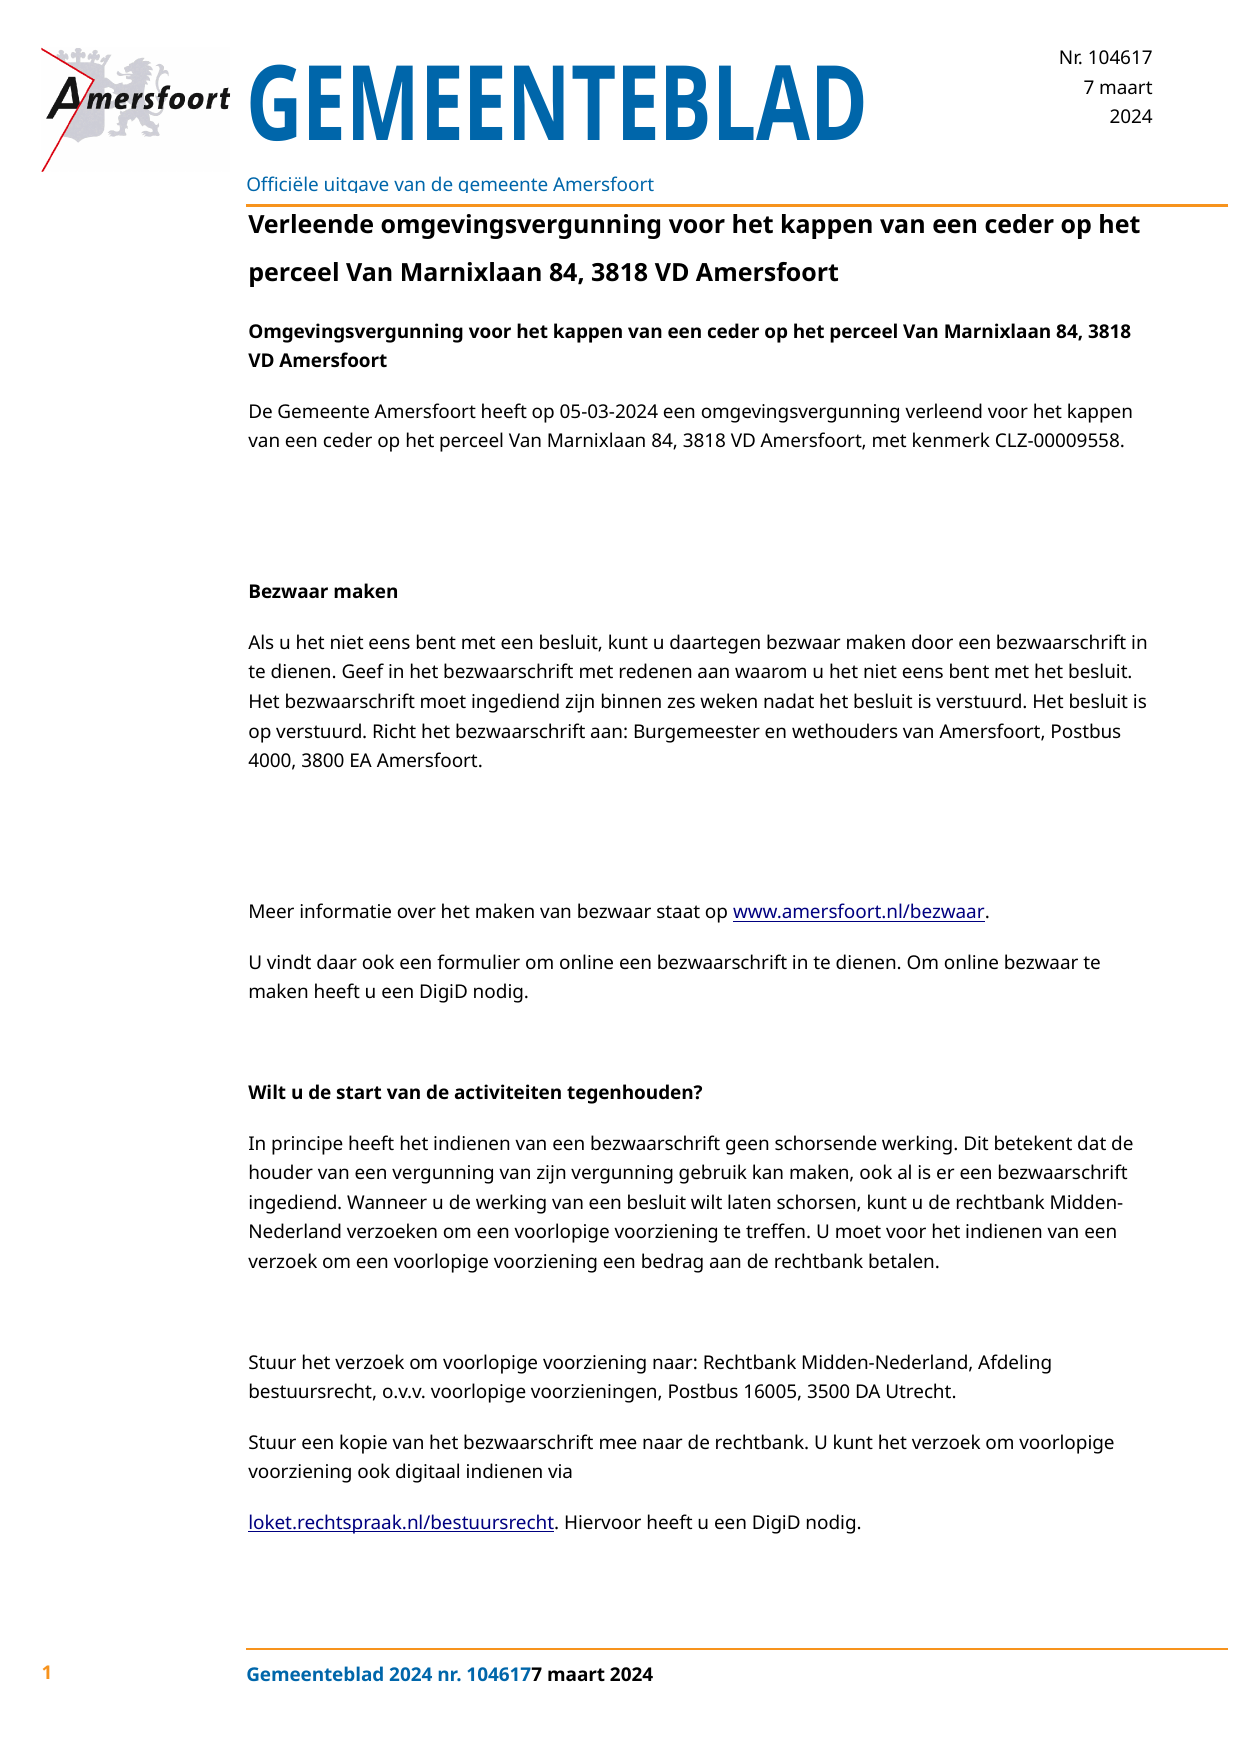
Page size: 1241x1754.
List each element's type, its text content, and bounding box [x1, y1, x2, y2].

text U vindt daar ook een formulier om online een bezwaarschrift in te dienen. Om online bezwaar te maken heeft u een DigiD nodig. [248, 949, 1152, 1004]
text loket.rechtspraak.nl/bestuursrecht. Hiervoor heeft u een DigiD nodig. [248, 1509, 1152, 1535]
text Stuur een kopie van het bezwaarschrift mee naar de rechtbank. U kunt het verzoek om voorlopige voorziening ook digitaal indienen via [248, 1429, 1152, 1484]
text De Gemeente Amersfoort heeft op 05-03-2024 een omgevingsvergunning verleend voor het kappen van een ceder op het perceel Van Marnixlaan 84, 3818 VD Amersfoort, met kenmerk CLZ-00009558. [248, 398, 1152, 453]
text Omgevingsvergunning voor het kappen van een ceder op het perceel Van Marnixlaan 84, 3818 VD Amersfoort [248, 318, 1152, 373]
picture [41, 47, 231, 172]
text In principe heeft het indienen van een bezwaarschrift geen schorsende werking. Dit betekent dat de houder van een vergunning van zijn vergunning gebruik kan maken, ook al is er een bezwaarschrift ingediend. Wanneer u de werking van een besluit wilt laten schorsen, kunt u de rechtbank Midden-Nederland verzoeken om een voorlopige voorziening te treffen. U moet voor het indienen van een verzoek om een voorlopige voorziening een bedrag aan de rechtbank betalen. [248, 1130, 1152, 1274]
text Meer informatie over het maken van bezwaar staat op www.amersfoort.nl/bezwaar. [248, 899, 1152, 924]
text Als u het niet eens bent met een besluit, kunt u daartegen bezwaar maken door een bezwaarschrift in te dienen. Geef in het bezwaarschrift met redenen aan waarom u het niet eens bent met het besluit. Het bezwaarschrift moet ingediend zijn binnen zes weken nadat het besluit is verstuurd. Het besluit is op verstuurd. Richt het bezwaarschrift aan: Burgemeester en wethouders van Amersfoort, Postbus 4000, 3800 EA Amersfoort. [248, 629, 1152, 773]
text Wilt u de start van de activiteiten tegenhouden? [248, 1079, 1152, 1105]
text Verleende omgevingsvergunning voor het kappen van een ceder op het perceel Van Marnixlaan 84, 3818 VD Amersfoort [248, 207, 1152, 288]
text Bezwaar maken [248, 579, 1152, 604]
text Stuur het verzoek om voorlopige voorziening naar: Rechtbank Midden-Nederland, Afdeling bestuursrecht, o.v.v. voorlopige voorzieningen, Postbus 16005, 3500 DA Utrecht. [248, 1349, 1152, 1404]
